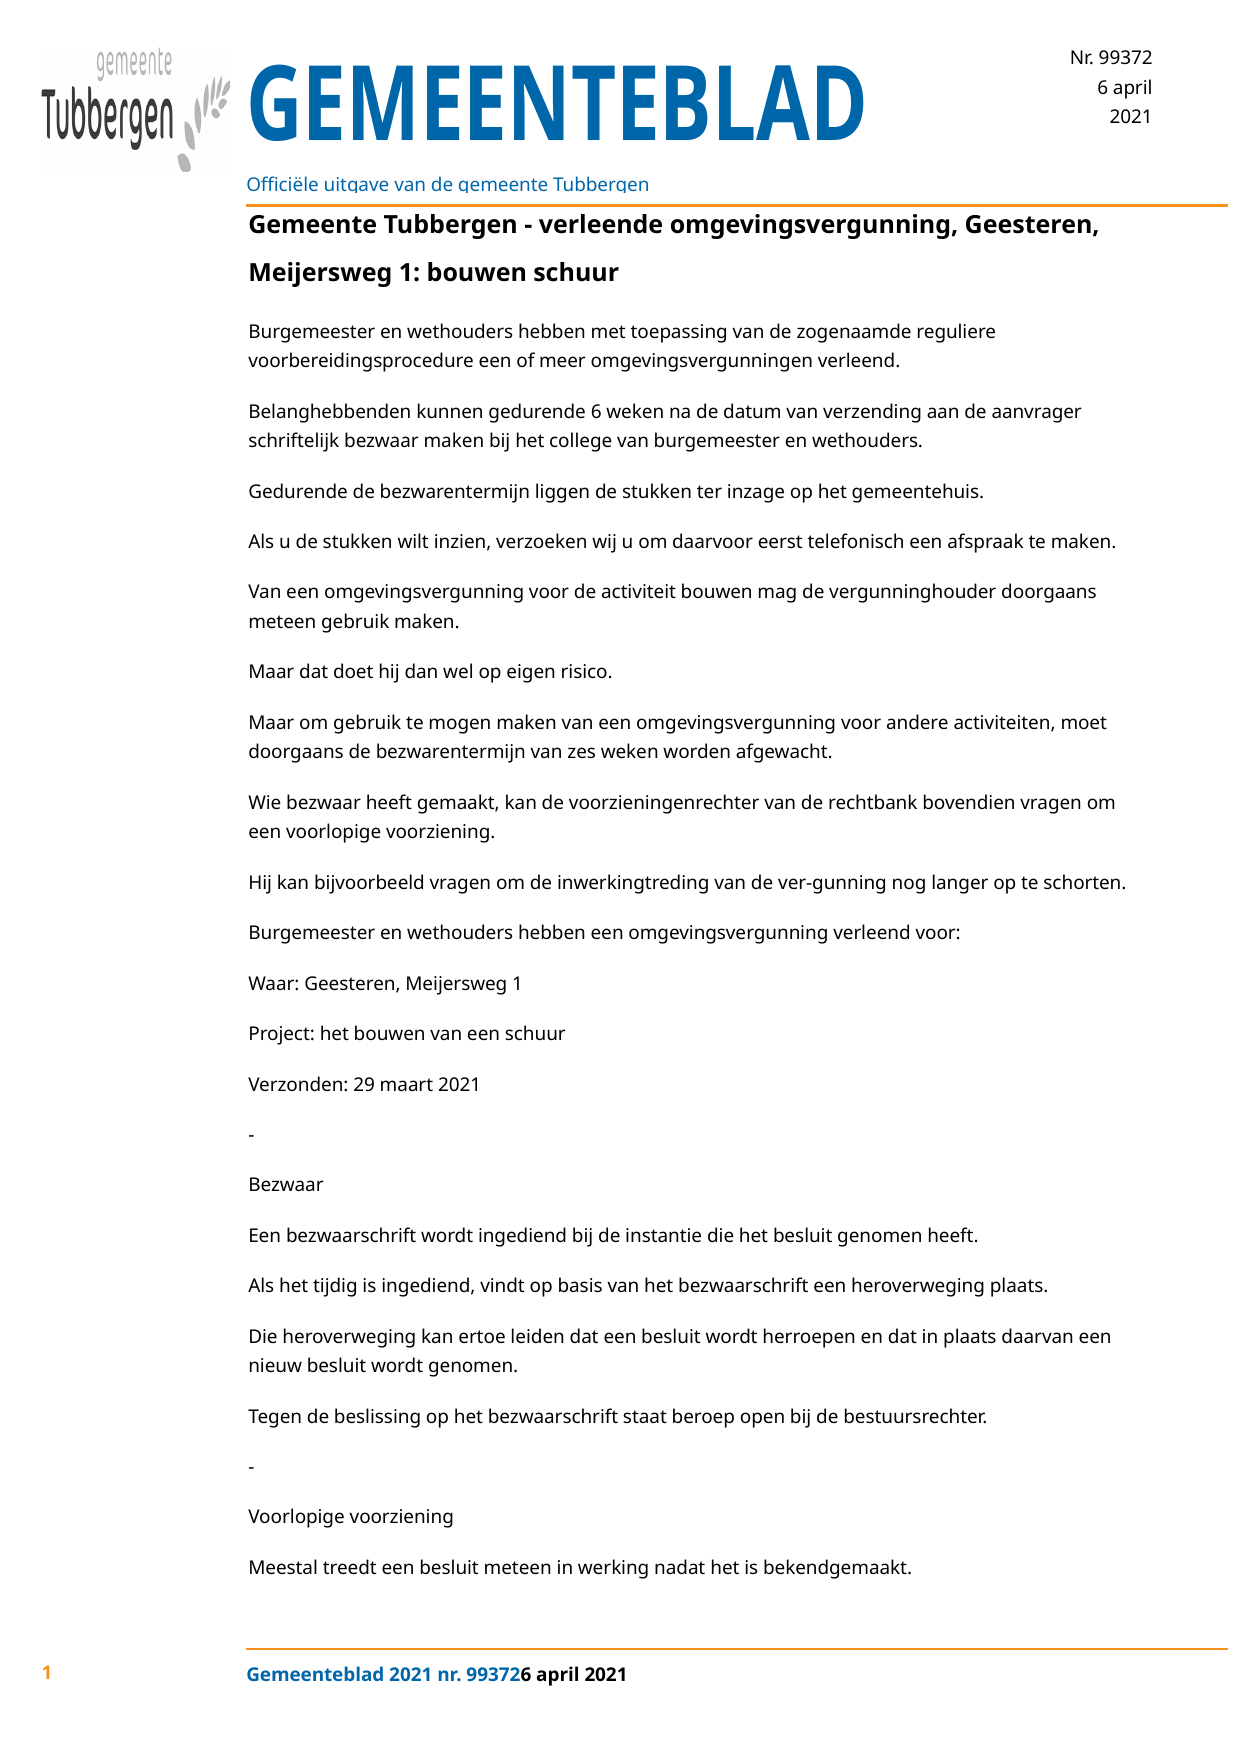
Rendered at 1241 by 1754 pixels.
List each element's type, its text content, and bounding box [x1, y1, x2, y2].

text Waar: Geesteren, Meijersweg 1 [248, 970, 1152, 996]
text Wie bezwaar heeft gemaakt, kan de voorzieningenrechter van de rechtbank bovendien vragen om een voorlopige voorziening. [248, 789, 1152, 844]
text Van een omgevingsvergunning voor de activiteit bouwen mag de vergunninghouder doorgaans meteen gebruik maken. [248, 579, 1152, 634]
text Tegen de beslissing op het bezwaarschrift staat beroep open bij de bestuursrechter. [248, 1403, 1152, 1429]
picture [41, 47, 231, 172]
text Project: het bouwen van een schuur [248, 1020, 1152, 1046]
text Maar om gebruik te mogen maken van een omgevingsvergunning voor andere activiteiten, moet doorgaans de bezwarentermijn van zes weken worden afgewacht. [248, 709, 1152, 764]
text Burgemeester en wethouders hebben een omgevingsvergunning verleend voor: [248, 919, 1152, 945]
text - [248, 1453, 1152, 1479]
text - [248, 1121, 1152, 1147]
text Maar dat doet hij dan wel op eigen risico. [248, 659, 1152, 684]
text Voorlopige voorziening [248, 1504, 1152, 1529]
text Hij kan bijvoorbeeld vragen om de inwerkingtreding van de ver-gunning nog langer op te schorten. [248, 869, 1152, 895]
text Die heroverweging kan ertoe leiden dat een besluit wordt herroepen en dat in plaats daarvan een nieuw besluit wordt genomen. [248, 1323, 1152, 1378]
text Belanghebbenden kunnen gedurende 6 weken na de datum van verzending aan de aanvrager schriftelijk bezwaar maken bij het college van burgemeester en wethouders. [248, 398, 1152, 453]
text Als het tijdig is ingediend, vindt op basis van het bezwaarschrift een heroverweging plaats. [248, 1272, 1152, 1298]
text Burgemeester en wethouders hebben met toepassing van de zogenaamde reguliere voorbereidingsprocedure een of meer omgevingsvergunningen verleend. [248, 318, 1152, 373]
text Als u de stukken wilt inzien, verzoeken wij u om daarvoor eerst telefonisch een afspraak te maken. [248, 528, 1152, 554]
text Verzonden: 29 maart 2021 [248, 1071, 1152, 1097]
text Meestal treedt een besluit meteen in werking nadat het is bekendgemaakt. [248, 1554, 1152, 1580]
text Gemeente Tubbergen - verleende omgevingsvergunning, Geesteren, Meijersweg 1: bouwen schuur [248, 207, 1152, 288]
text Bezwaar [248, 1172, 1152, 1197]
text Gedurende de bezwarentermijn liggen de stukken ter inzage op het gemeentehuis. [248, 478, 1152, 504]
text Een bezwaarschrift wordt ingediend bij de instantie die het besluit genomen heeft. [248, 1222, 1152, 1248]
